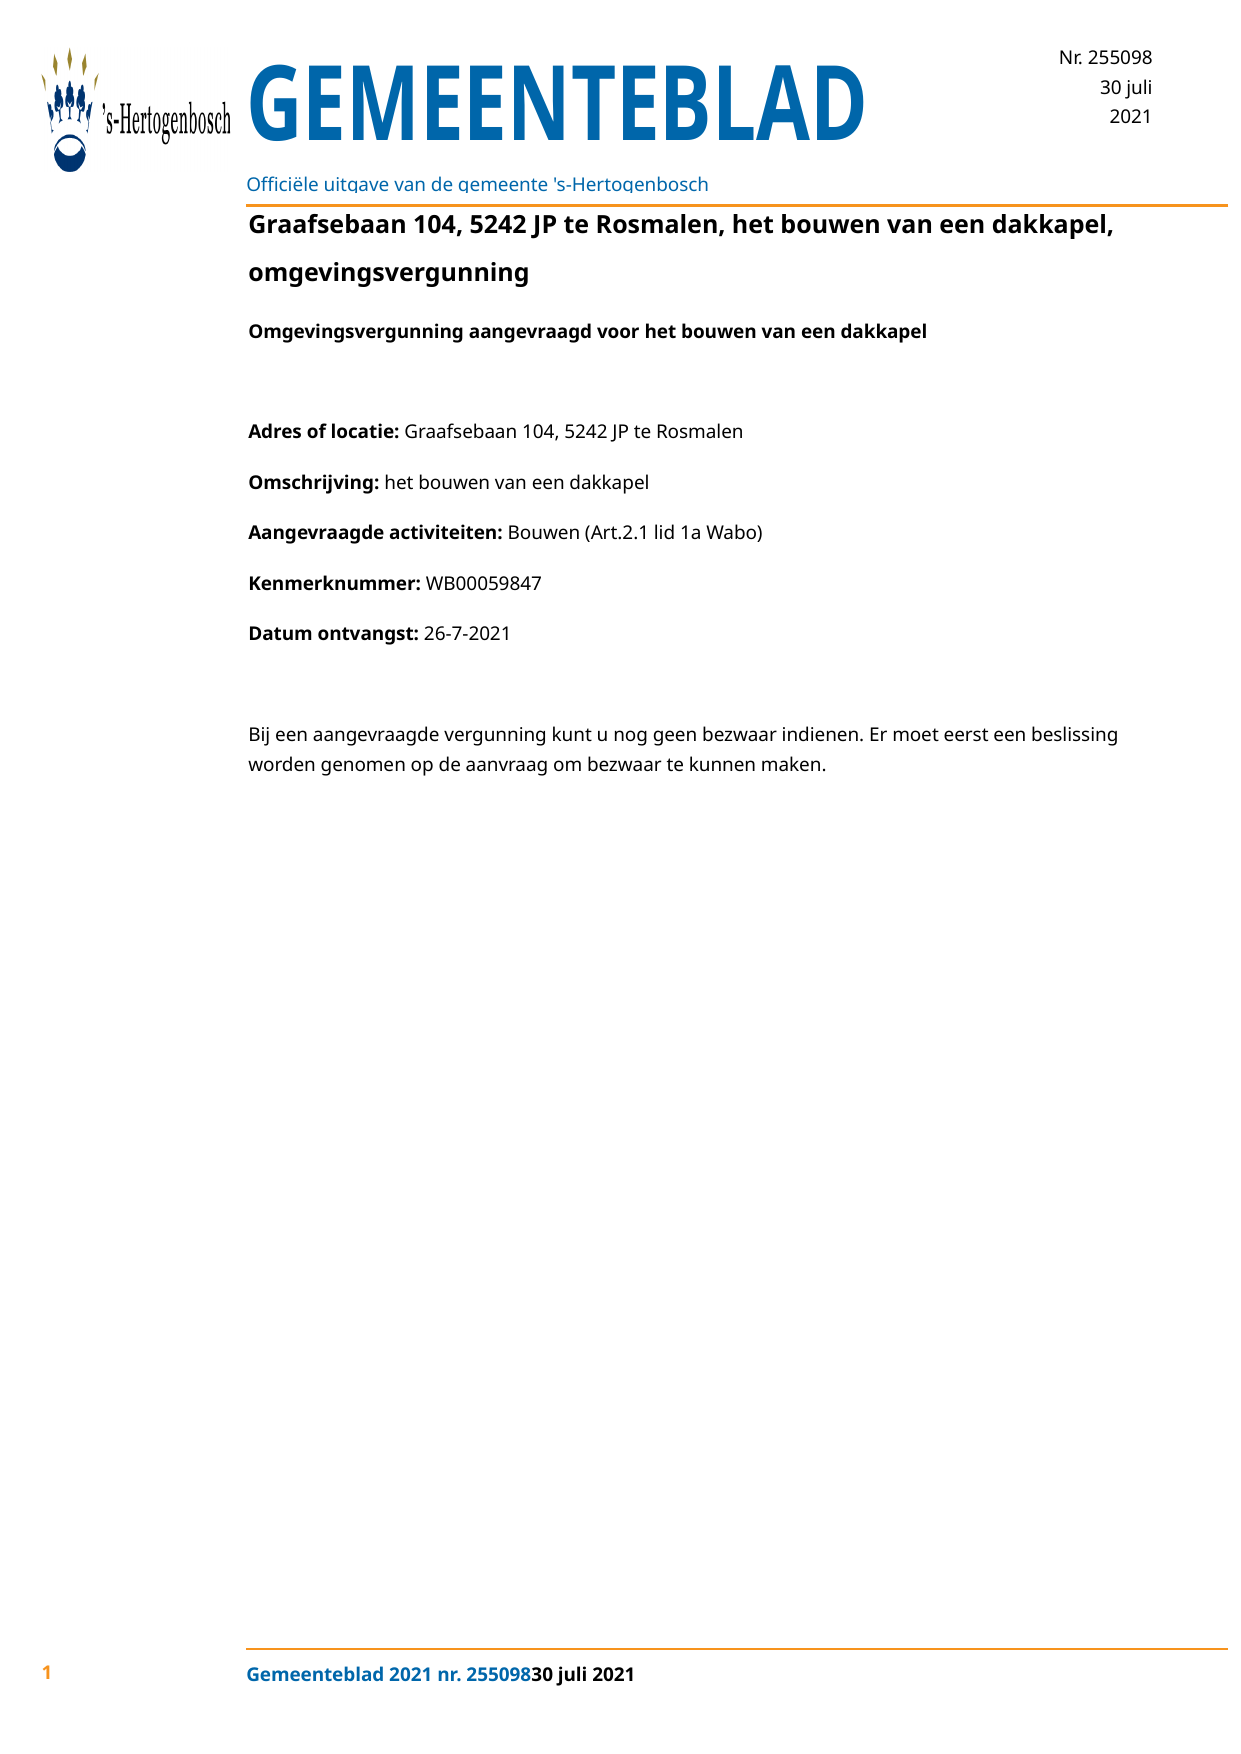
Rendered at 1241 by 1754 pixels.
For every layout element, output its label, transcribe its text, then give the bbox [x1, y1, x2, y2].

text Aangevraagde activiteiten: Bouwen (Art.2.1 lid 1a Wabo) [248, 519, 1152, 545]
text Bij een aangevraagde vergunning kunt u nog geen bezwaar indienen. Er moet eerst een beslissing worden genomen op de aanvraag om bezwaar te kunnen maken. [248, 721, 1152, 777]
picture [41, 47, 231, 172]
text Graafsebaan 104, 5242 JP te Rosmalen, het bouwen van een dakkapel, omgevingsvergunning [248, 207, 1152, 288]
text Omgevingsvergunning aangevraagd voor het bouwen van een dakkapel [248, 318, 1152, 344]
text Datum ontvangst: 26-7-2021 [248, 620, 1152, 646]
text Adres of locatie: Graafsebaan 104, 5242 JP te Rosmalen [248, 419, 1152, 444]
text Omschrijving: het bouwen van een dakkapel [248, 469, 1152, 495]
text Kenmerknummer: WB00059847 [248, 570, 1152, 596]
